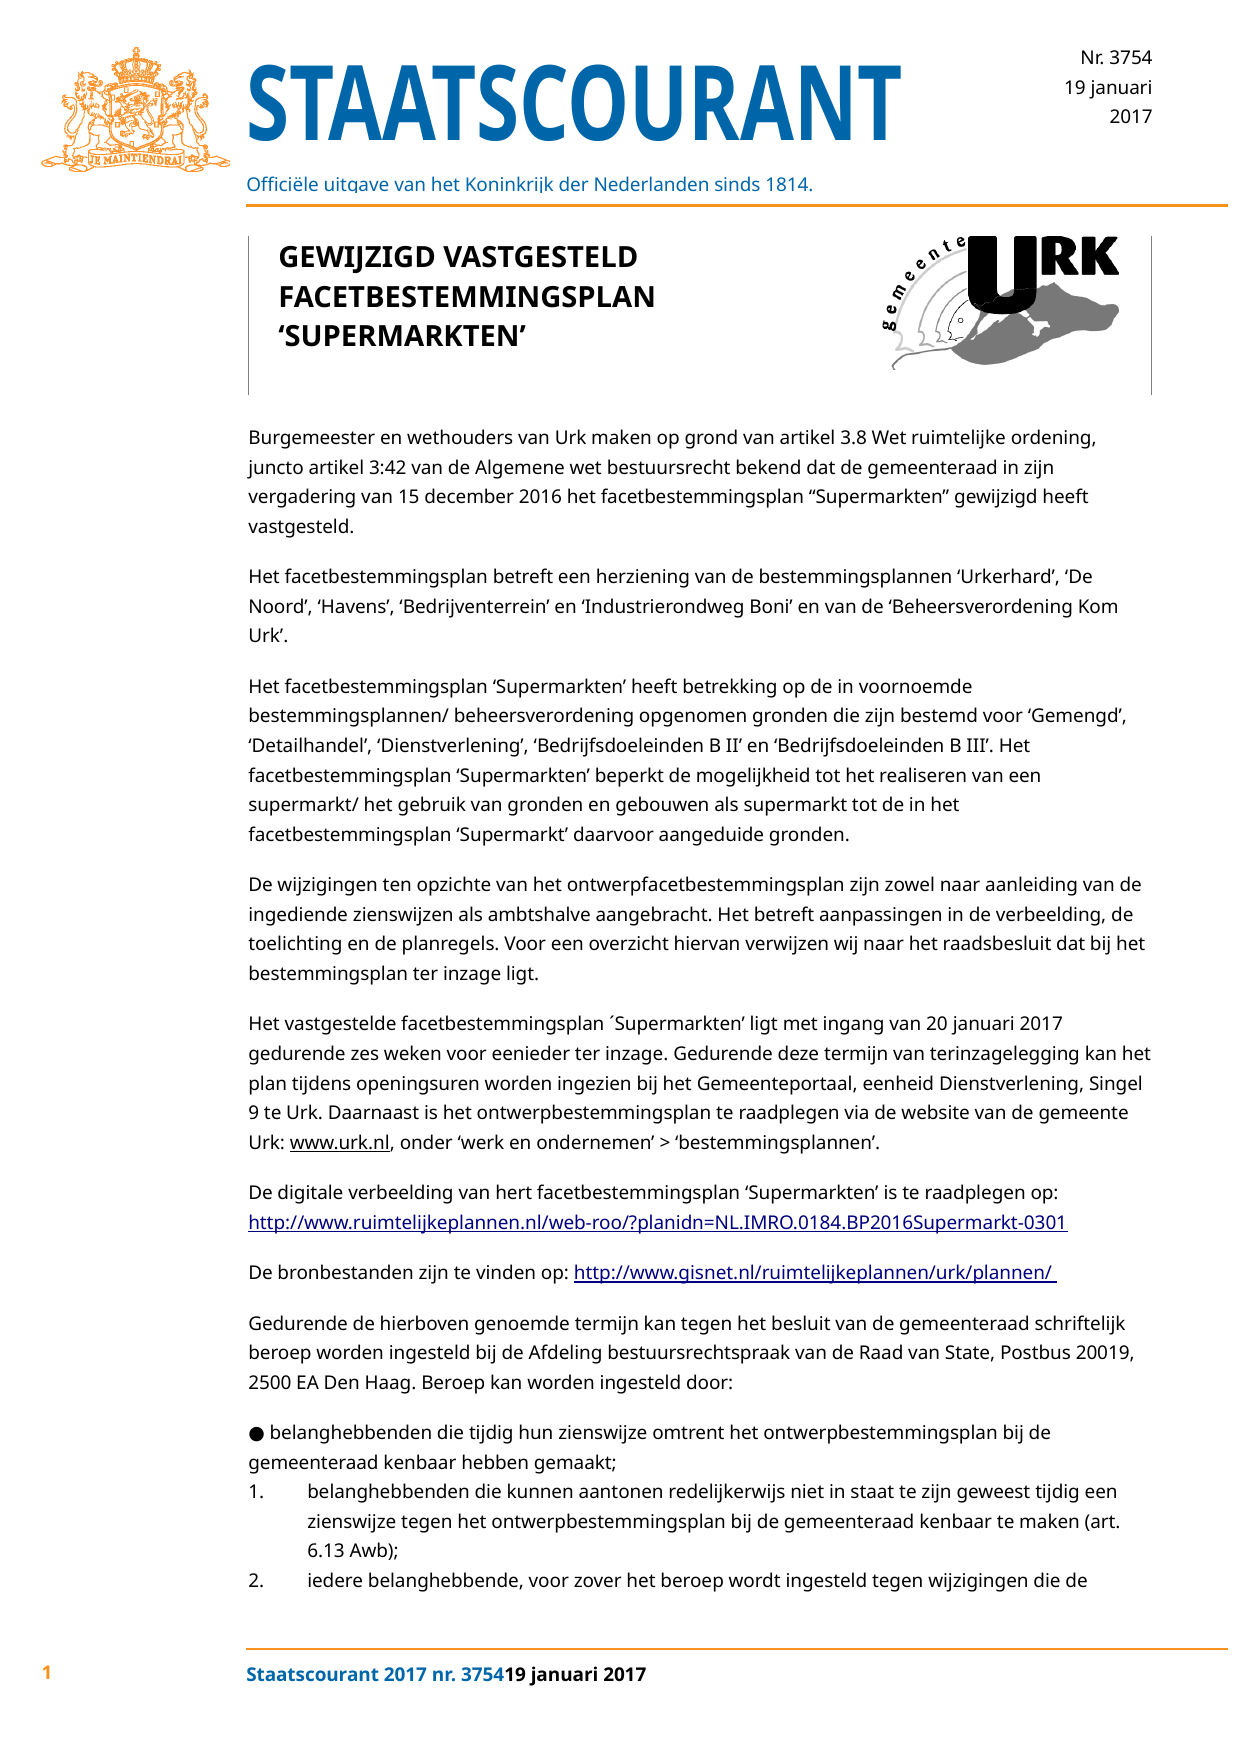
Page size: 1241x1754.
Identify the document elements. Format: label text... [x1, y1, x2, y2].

list iedere belanghebbende, voor zover het beroep wordt ingesteld tegen wijzigingen die de [248, 1567, 1152, 1593]
text Het facetbestemmingsplan ‘Supermarkten’ heeft betrekking op de in voornoemde bestemmingsplannen/ beheersverordening opgenomen gronden die zijn bestemd voor ‘Gemengd’, ‘Detailhandel’, ‘Dienstverlening’, ‘Bedrijfsdoeleinden B II’ en ‘Bedrijfsdoeleinden B III’. Het facetbestemmingsplan ‘Supermarkten’ beperkt de mogelijkheid tot het realiseren van een supermarkt/ het gebruik van gronden en gebouwen als supermarkt tot de in het facetbestemmingsplan ‘Supermarkt’ daarvoor aangeduide gronden. [248, 673, 1152, 847]
text De bronbestanden zijn te vinden op: http://www.gisnet.nl/ruimtelijkeplannen/urk/plannen/ [248, 1259, 1152, 1285]
text Gedurende de hierboven genoemde termijn kan tegen het besluit van de gemeenteraad schriftelijk beroep worden ingesteld bij de Afdeling bestuursrechtspraak van de Raad van State, Postbus 20019, 2500 EA Den Haag. Beroep kan worden ingesteld door: [248, 1310, 1152, 1395]
list belanghebbenden die kunnen aantonen redelijkerwijs niet in staat te zijn geweest tijdig een zienswijze tegen het ontwerpbestemmingsplan bij de gemeenteraad kenbaar te maken (art. 6.13 Awb); [248, 1478, 1152, 1563]
text De digitale verbeelding van hert facetbestemmingsplan ‘Supermarkten’ is te raadplegen op: http://www.ruimtelijkeplannen.nl/web-roo/?planidn=NL.IMRO.0184.BP2016Supermarkt-0301 [248, 1179, 1152, 1235]
text Het vastgestelde facetbestemmingsplan ´Supermarkten’ ligt met ingang van 20 januari 2017 gedurende zes weken voor eenieder ter inzage. Gedurende deze termijn van terinzagelegging kan het plan tijdens openingsuren worden ingezien bij het Gemeenteportaal, eenheid Dienstverlening, Singel 9 te Urk. Daarnaast is het ontwerpbestemmingsplan te raadplegen via de website van de gemeente Urk: www.urk.nl, onder ‘werk en ondernemen’ > ‘bestemmingsplannen’. [248, 1011, 1152, 1155]
text ● belanghebbenden die tijdig hun zienswijze omtrent het ontwerpbestemmingsplan bij de gemeenteraad kenbaar hebben gemaakt; [248, 1419, 1152, 1475]
table_header GEWIJZIGD VASTGESTELD FACETBESTEMMINGSPLAN ‘SUPERMARKTEN’ [249, 236, 850, 395]
text Burgemeester en wethouders van Urk maken op grond van artikel 3.8 Wet ruimtelijke ordening, juncto artikel 3:42 van de Algemene wet bestuursrecht bekend dat de gemeenteraad in zijn vergadering van 15 december 2016 het facetbestemmingsplan “Supermarkten” gewijzigd heeft vastgesteld. [248, 424, 1152, 539]
picture [882, 236, 1119, 370]
text Het facetbestemmingsplan betreft een herziening van de bestemmingsplannen ‘Urkerhard’, ‘De Noord’, ‘Havens’, ‘Bedrijventerrein’ en ‘Industrierondweg Boni’ en van de ‘Beheersverordening Kom Urk’. [248, 563, 1152, 648]
text De wijzigingen ten opzichte van het ontwerpfacetbestemmingsplan zijn zowel naar aanleiding van de ingediende zienswijzen als ambtshalve aangebracht. Het betreft aanpassingen in de verbeelding, de toelichting en de planregels. Voor een overzicht hiervan verwijzen wij naar het raadsbesluit dat bij het bestemmingsplan ter inzage ligt. [248, 871, 1152, 986]
table_header [850, 236, 1151, 395]
picture [41, 47, 231, 172]
